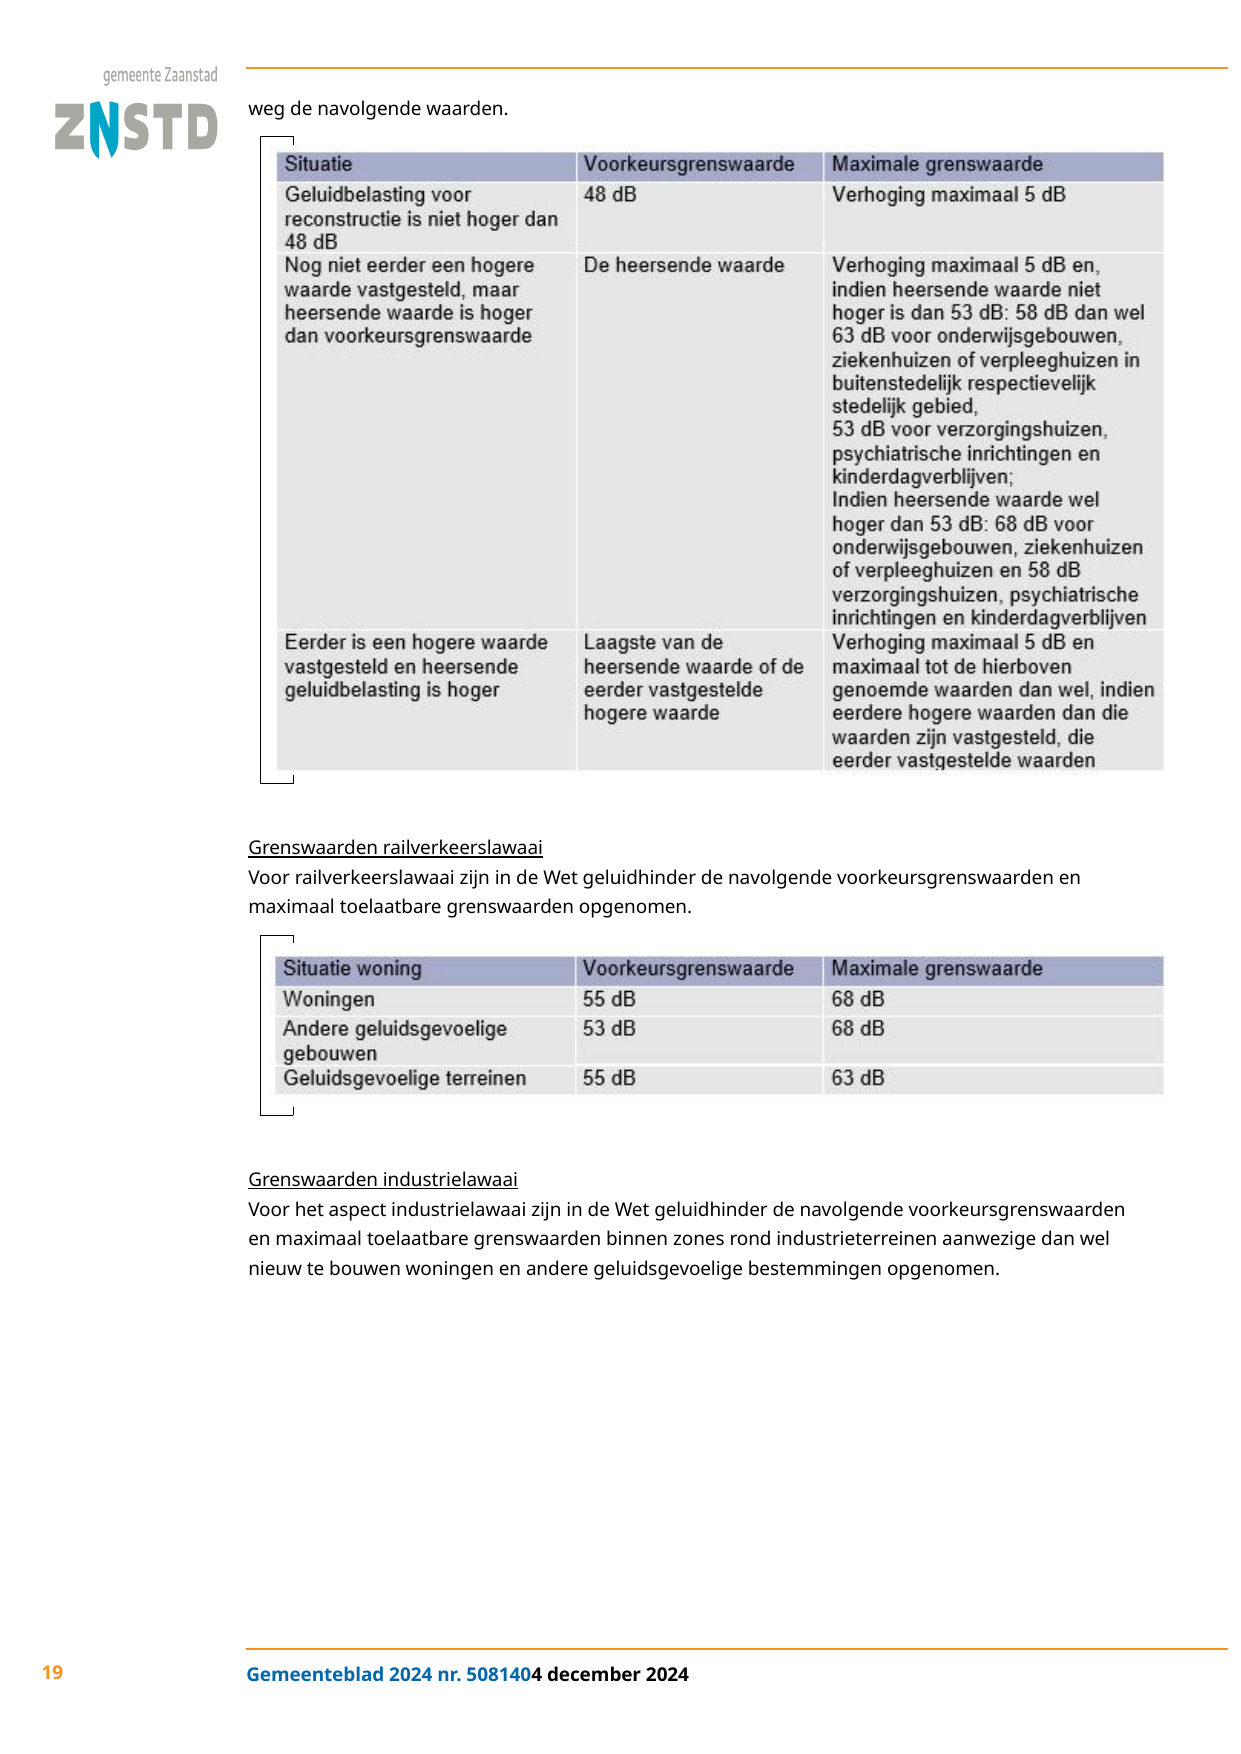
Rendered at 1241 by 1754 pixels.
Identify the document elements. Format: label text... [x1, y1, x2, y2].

text Voor railverkeerslawaai zijn in de Wet geluidhinder de navolgende voorkeursgrenswaarden en maximaal toelaatbare grenswaarden opgenomen. [248, 864, 1152, 919]
text Grenswaarden railverkeerslawaai [248, 834, 1152, 860]
text weg de navolgende waarden. [248, 95, 1152, 121]
picture [41, 47, 231, 172]
text Grenswaarden industrielawaai [248, 1166, 1152, 1192]
picture [268, 943, 1173, 1107]
picture [268, 145, 1173, 775]
text Voor het aspect industrielawaai zijn in de Wet geluidhinder de navolgende voorkeursgrenswaarden en maximaal toelaatbare grenswaarden binnen zones rond industrieterreinen aanwezige dan wel nieuw te bouwen woningen en andere geluidsgevoelige bestemmingen opgenomen. [248, 1196, 1152, 1281]
